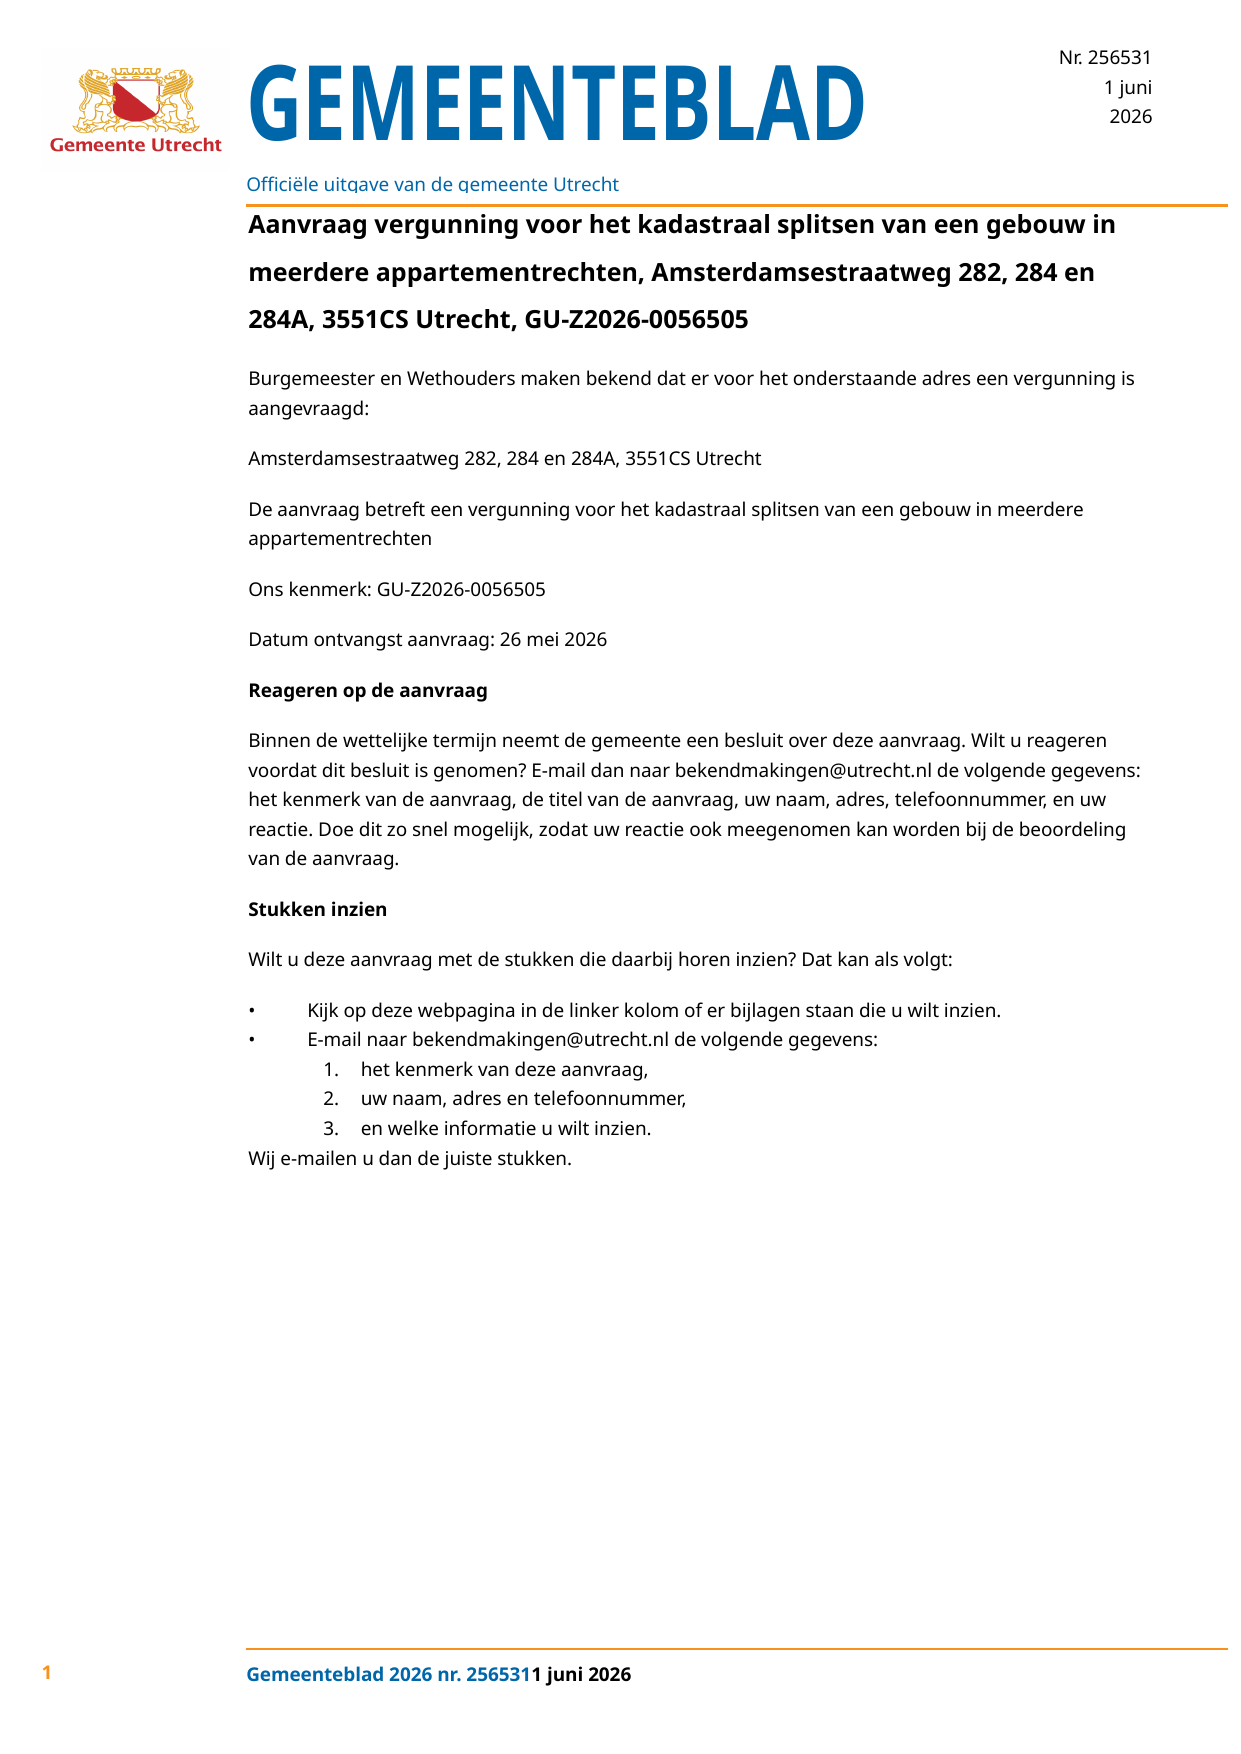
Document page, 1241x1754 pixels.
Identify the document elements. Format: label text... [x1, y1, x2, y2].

list het kenmerk van deze aanvraag, [323, 1056, 1152, 1082]
text Amsterdamsestraatweg 282, 284 en 284A, 3551CS Utrecht [248, 446, 1152, 471]
text Burgemeester en Wethouders maken bekend dat er voor het onderstaande adres een vergunning is aangevraagd: [248, 366, 1152, 421]
text Wilt u deze aanvraag met de stukken die daarbij horen inzien? Dat kan als volgt: [248, 946, 1152, 972]
picture [41, 47, 231, 172]
text Wij e-mailen u dan de juiste stukken. [248, 1145, 1152, 1170]
text De aanvraag betreft een vergunning voor het kadastraal splitsen van een gebouw in meerdere appartementrechten [248, 496, 1152, 551]
list en welke informatie u wilt inzien. [323, 1115, 1152, 1141]
text Datum ontvangst aanvraag: 26 mei 2026 [248, 626, 1152, 652]
text Ons kenmerk: GU-Z2026-0056505 [248, 576, 1152, 602]
list E-mail naar bekendmakingen@utrecht.nl de volgende gegevens: [248, 1026, 1152, 1052]
text Binnen de wettelijke termijn neemt de gemeente een besluit over deze aanvraag. Wilt u reageren voordat dit besluit is genomen? E-mail dan naar bekendmakingen@utrecht.nl de volgende gegevens: het kenmerk van de aanvraag, de titel van de aanvraag, uw naam, adres, telefoonnummer, en uw reactie. Doe dit zo snel mogelijk, zodat uw reactie ook meegenomen kan worden bij de beoordeling van de aanvraag. [248, 727, 1152, 871]
text Reageren op de aanvraag [248, 677, 1152, 702]
list uw naam, adres en telefoonnummer, [323, 1086, 1152, 1111]
text Aanvraag vergunning voor het kadastraal splitsen van een gebouw in meerdere appartementrechten, Amsterdamsestraatweg 282, 284 en 284A, 3551CS Utrecht, GU-Z2026-0056505 [248, 207, 1152, 336]
list Kijk op deze webpagina in de linker kolom of er bijlagen staan die u wilt inzien. [248, 997, 1152, 1022]
text Stukken inzien [248, 896, 1152, 922]
